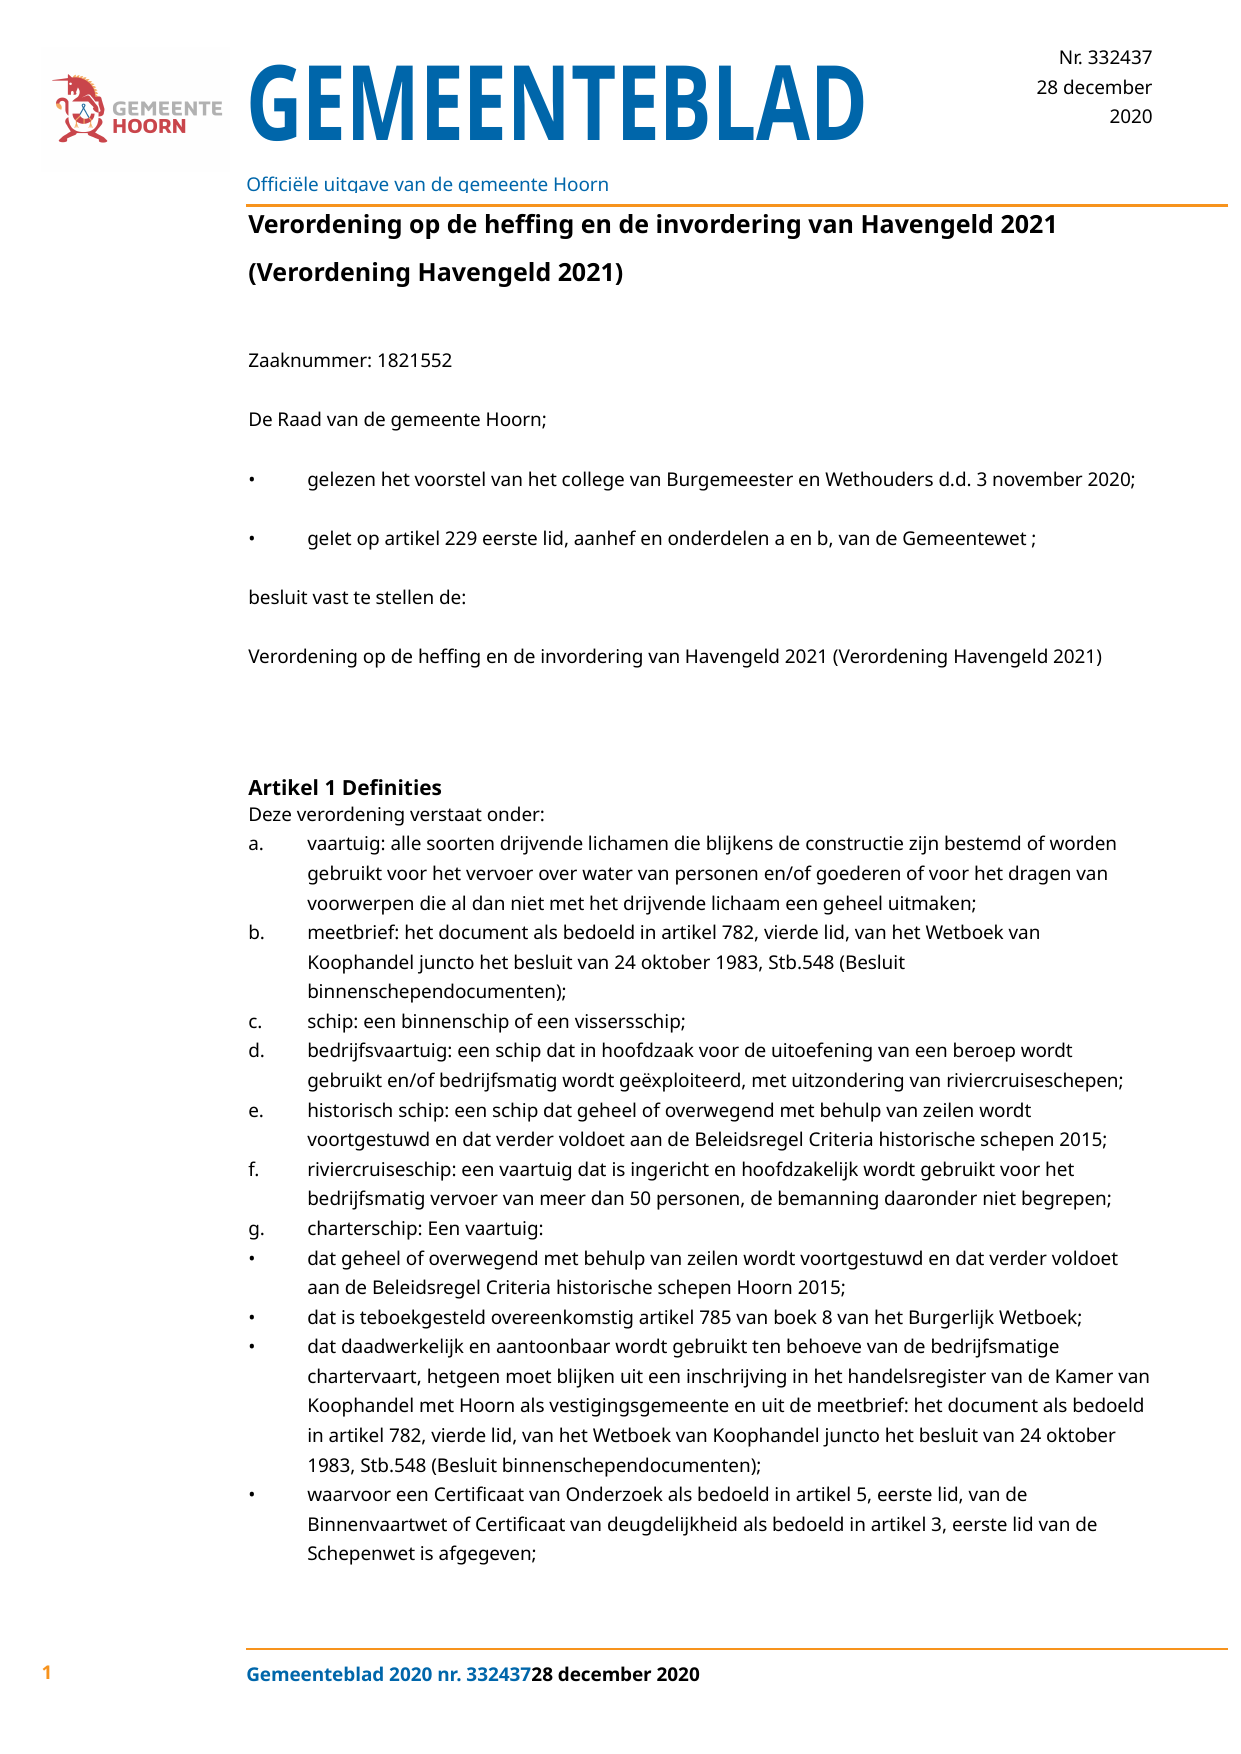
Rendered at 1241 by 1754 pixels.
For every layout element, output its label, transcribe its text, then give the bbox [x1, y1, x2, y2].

list historisch schip: een schip dat geheel of overwegend met behulp van zeilen wordt voortgestuwd en dat verder voldoet aan de Beleidsregel Criteria historische schepen 2015; [248, 1097, 1152, 1152]
list riviercruiseschip: een vaartuig dat is ingericht en hoofdzakelijk wordt gebruikt voor het bedrijfsmatig vervoer van meer dan 50 personen, de bemanning daaronder niet begrepen; [248, 1156, 1152, 1211]
list dat geheel of overwegend met behulp van zeilen wordt voortgestuwd en dat verder voldoet aan de Beleidsregel Criteria historische schepen Hoorn 2015; [248, 1245, 1152, 1300]
list dat is teboekgesteld overeenkomstig artikel 785 van boek 8 van het Burgerlijk Wetboek; [248, 1304, 1152, 1330]
text Verordening op de heffing en de invordering van Havengeld 2021 (Verordening Havengeld 2021) [248, 643, 1152, 669]
list schip: een binnenschip of een vissersschip; [248, 1008, 1152, 1034]
text Artikel 1 Definities [248, 773, 1152, 801]
list dat daadwerkelijk en aantoonbaar wordt gebruikt ten behoeve van de bedrijfsmatige chartervaart, hetgeen moet blijken uit een inschrijving in het handelsregister van de Kamer van Koophandel met Hoorn als vestigingsgemeente en uit de meetbrief: het document als bedoeld in artikel 782, vierde lid, van het Wetboek van Koophandel juncto het besluit van 24 oktober 1983, Stb.548 (Besluit binnenschependocumenten); [248, 1333, 1152, 1478]
list vaartuig: alle soorten drijvende lichamen die blijkens de constructie zijn bestemd of worden gebruikt voor het vervoer over water van personen en/of goederen of voor het dragen van voorwerpen die al dan niet met het drijvende lichaam een geheel uitmaken; [248, 831, 1152, 916]
list bedrijfsvaartuig: een schip dat in hoofdzaak voor de uitoefening van een beroep wordt gebruikt en/of bedrijfsmatig wordt geëxploiteerd, met uitzondering van riviercruiseschepen; [248, 1038, 1152, 1093]
text De Raad van de gemeente Hoorn; [248, 407, 1152, 432]
list waarvoor een Certificaat van Onderzoek als bedoeld in artikel 5, eerste lid, van de Binnenvaartwet of Certificaat van deugdelijkheid als bedoeld in artikel 3, eerste lid van de Schepenwet is afgegeven; [248, 1481, 1152, 1566]
list gelet op artikel 229 eerste lid, aanhef en onderdelen a en b, van de Gemeentewet ; [248, 525, 1152, 551]
text besluit vast te stellen de: [248, 584, 1152, 610]
list meetbrief: het document als bedoeld in artikel 782, vierde lid, van het Wetboek van Koophandel juncto het besluit van 24 oktober 1983, Stb.548 (Besluit binnenschependocumenten); [248, 919, 1152, 1004]
list gelezen het voorstel van het college van Burgemeester en Wethouders d.d. 3 november 2020; [248, 466, 1152, 492]
text Verordening op de heffing en de invordering van Havengeld 2021 (Verordening Havengeld 2021) [248, 207, 1152, 288]
picture [41, 47, 231, 172]
text Deze verordening verstaat onder: [248, 801, 1152, 827]
list charterschip: Een vaartuig: [248, 1215, 1152, 1241]
text Zaaknummer: 1821552 [248, 347, 1152, 373]
